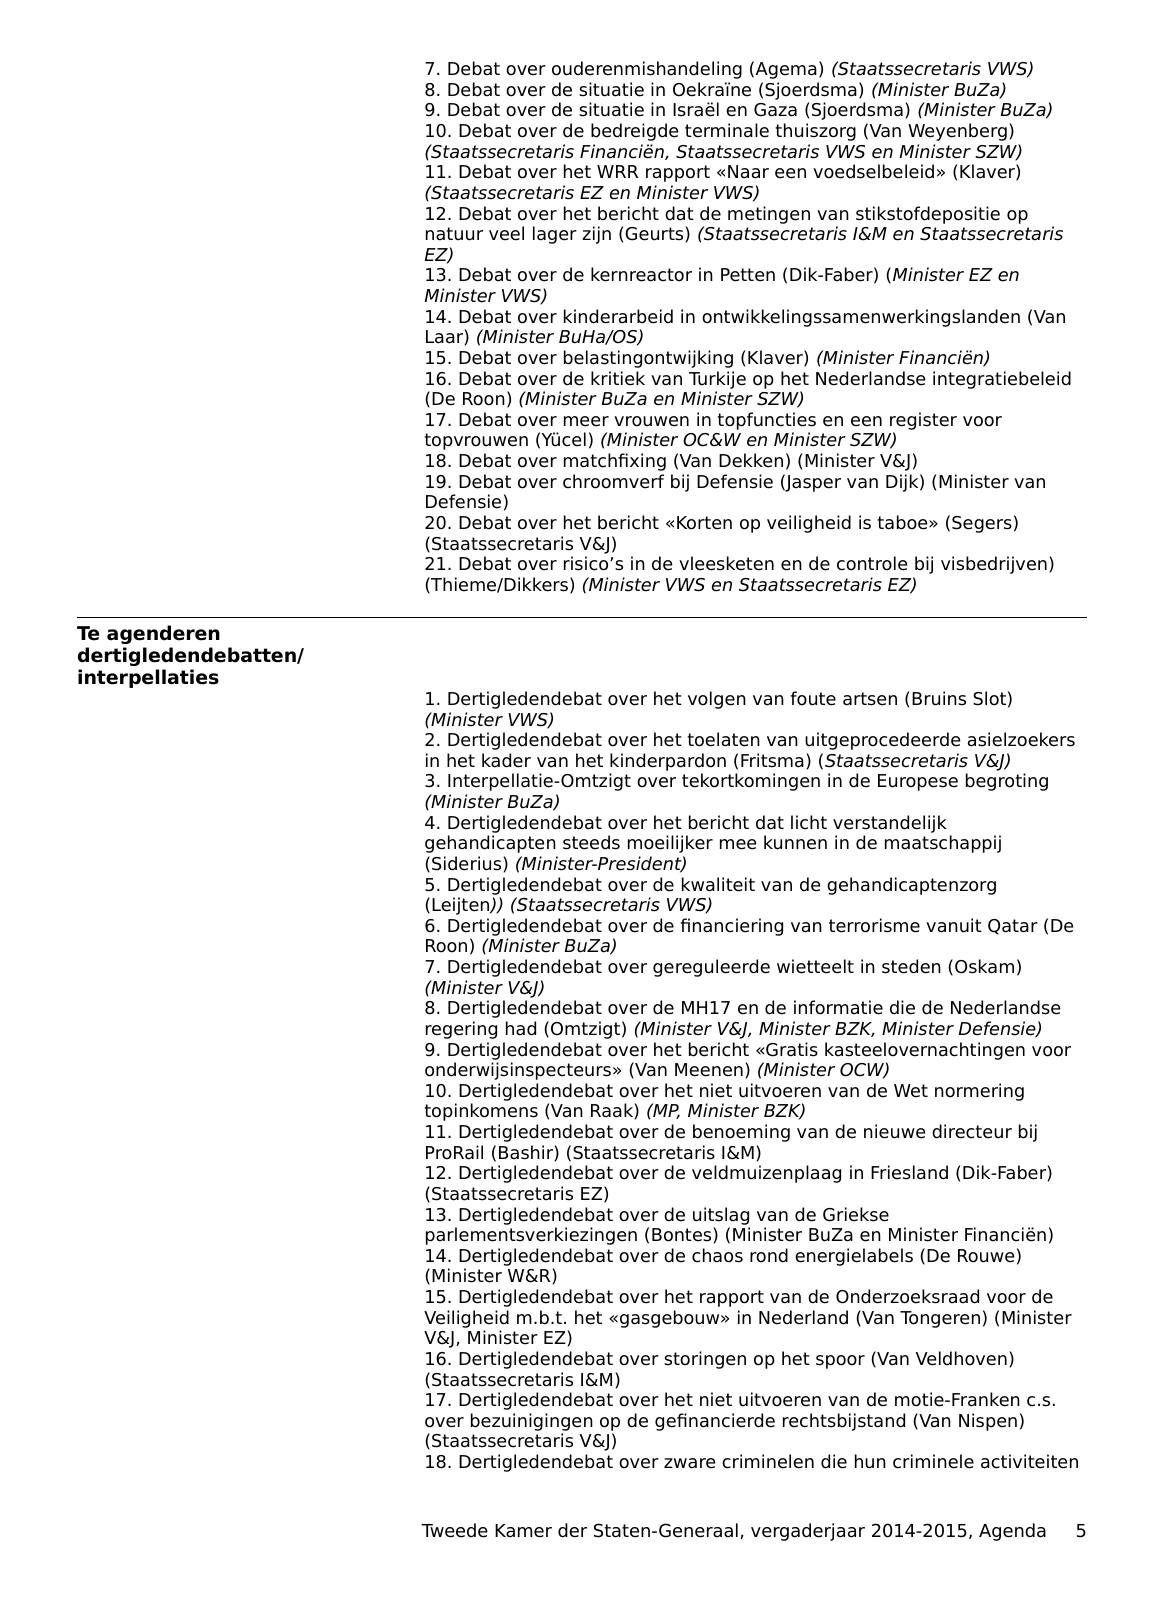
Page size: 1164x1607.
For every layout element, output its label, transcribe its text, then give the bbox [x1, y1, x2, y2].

table_cell [401, 80, 418, 100]
table_cell 11. Debat over het WRR rapport «Naar een voedselbeleid» (Klaver) (Staatssecretaris EZ en Minister VWS) [418, 162, 1087, 203]
table_cell [77, 1040, 401, 1081]
table_cell [77, 162, 401, 203]
table_cell 15. Debat over belastingontwijking (Klaver) (Minister Financiën) [418, 348, 1087, 368]
table_cell [401, 1205, 418, 1246]
table_cell [77, 80, 401, 100]
table_cell 16. Dertigledendebat over storingen op het spoor (Van Veldhoven) (Staatssecretaris I&M) [418, 1349, 1087, 1390]
table_cell [401, 451, 418, 472]
table_cell 17. Debat over meer vrouwen in topfuncties en een register voor topvrouwen (Yücel) (Minister OC&W en Minister SZW) [418, 410, 1087, 451]
table_cell [77, 348, 401, 368]
table_cell 12. Dertigledendebat over de veldmuizenplaag in Friesland (Dik-Faber) (Staatssecretaris EZ) [418, 1163, 1087, 1204]
table_cell 2. Dertigledendebat over het toelaten van uitgeprocedeerde asielzoekers in het kader van het kinderpardon (Fritsma) (Staatssecretaris V&J) [418, 730, 1087, 771]
table_cell [401, 307, 418, 348]
table_cell 21. Debat over risico’s in de vleesketen en de controle bij visbedrijven) (Thieme/Dikkers) (Minister VWS en Staatssecretaris EZ) [418, 554, 1087, 595]
table_cell [401, 59, 418, 80]
table_cell [77, 1349, 401, 1390]
table_cell [77, 1205, 401, 1246]
table_cell [401, 1081, 418, 1122]
table_cell [401, 1452, 418, 1473]
table_cell [401, 348, 418, 368]
table_cell 4. Dertigledendebat over het bericht dat licht verstandelijk gehandicapten steeds moeilijker mee kunnen in de maatschappij (Siderius) (Minister-President) [418, 813, 1087, 874]
table_cell [77, 1390, 401, 1452]
table_cell [401, 875, 418, 916]
table_cell [401, 1246, 418, 1287]
table_cell [401, 957, 418, 998]
table_cell [77, 121, 401, 162]
table_cell [77, 689, 401, 730]
table_cell 10. Dertigledendebat over het niet uitvoeren van de Wet normering topinkomens (Van Raak) (MP, Minister BZK) [418, 1081, 1087, 1122]
table_cell 14. Debat over kinderarbeid in ontwikkelingssamenwerkingslanden (Van Laar) (Minister BuHa/OS) [418, 307, 1087, 348]
table_cell 7. Debat over ouderenmishandeling (Agema) (Staatssecretaris VWS) [418, 59, 1087, 80]
table_cell 10. Debat over de bedreigde terminale thuiszorg (Van Weyenberg) (Staatssecretaris Financiën, Staatssecretaris VWS en Minister SZW) [418, 121, 1087, 162]
table_cell [77, 513, 401, 554]
table_cell 12. Debat over het bericht dat de metingen van stikstofdepositie op natuur veel lager zijn (Geurts) (Staatssecretaris I&M en Staatssecretaris EZ) [418, 204, 1087, 265]
table_cell 6. Dertigledendebat over de financiering van terrorisme vanuit Qatar (De Roon) (Minister BuZa) [418, 916, 1087, 957]
table_cell [77, 204, 401, 265]
table_cell [401, 1040, 418, 1081]
table_cell [77, 265, 401, 307]
table_cell [77, 1081, 401, 1122]
table_cell [77, 730, 401, 771]
table_cell [77, 451, 401, 472]
table_cell [401, 1163, 418, 1204]
table_cell [77, 410, 401, 451]
table_cell 9. Dertigledendebat over het bericht «Gratis kasteelovernachtingen voor onderwijsinspecteurs» (Van Meenen) (Minister OCW) [418, 1040, 1087, 1081]
table_cell [401, 100, 418, 121]
table_cell 8. Dertigledendebat over de MH17 en de informatie die de Nederlandse regering had (Omtzigt) (Minister V&J, Minister BZK, Minister Defensie) [418, 998, 1087, 1039]
table_cell [401, 121, 418, 162]
table_cell [77, 771, 401, 813]
table_cell 19. Debat over chroomverf bij Defensie (Jasper van Dijk) (Minister van Defensie) [418, 472, 1087, 513]
table_cell 20. Debat over het bericht «Korten op veiligheid is taboe» (Segers) (Staatssecretaris V&J) [418, 513, 1087, 554]
table_header [401, 618, 418, 689]
table_cell 5. Dertigledendebat over de kwaliteit van de gehandicaptenzorg (Leijten)) (Staatssecretaris VWS) [418, 875, 1087, 916]
table_cell 8. Debat over de situatie in Oekraïne (Sjoerdsma) (Minister BuZa) [418, 80, 1087, 100]
table_cell [77, 554, 401, 595]
table_cell [401, 369, 418, 410]
table_cell 11. Dertigledendebat over de benoeming van de nieuwe directeur bij ProRail (Bashir) (Staatssecretaris I&M) [418, 1122, 1087, 1163]
table_cell [401, 162, 418, 203]
table_cell [77, 813, 401, 874]
table_cell [401, 1349, 418, 1390]
table_cell [401, 813, 418, 874]
table_cell 14. Dertigledendebat over de chaos rond energielabels (De Rouwe) (Minister W&R) [418, 1246, 1087, 1287]
table_cell 18. Dertigledendebat over zware criminelen die hun criminele activiteiten [418, 1452, 1087, 1473]
table_cell [401, 472, 418, 513]
table_cell [77, 916, 401, 957]
table_cell [77, 1287, 401, 1349]
table_cell [77, 100, 401, 121]
table_header Te agenderen dertigledendebatten/ interpellaties [77, 618, 401, 689]
table_cell [77, 369, 401, 410]
table_header [418, 618, 1087, 689]
table_cell [77, 1246, 401, 1287]
table_cell [77, 998, 401, 1039]
table_cell [401, 1390, 418, 1452]
table_cell [401, 771, 418, 813]
table_cell 17. Dertigledendebat over het niet uitvoeren van de motie-Franken c.s. over bezuinigingen op de gefinancierde rechtsbijstand (Van Nispen) (Staatssecretaris V&J) [418, 1390, 1087, 1452]
table_cell [77, 1452, 401, 1473]
table_cell [77, 1163, 401, 1204]
table_cell [77, 59, 401, 80]
table_cell [401, 730, 418, 771]
table_cell [401, 689, 418, 730]
table_cell [401, 410, 418, 451]
table_cell 18. Debat over matchfixing (Van Dekken) (Minister V&J) [418, 451, 1087, 472]
table_cell 16. Debat over de kritiek van Turkije op het Nederlandse integratiebeleid (De Roon) (Minister BuZa en Minister SZW) [418, 369, 1087, 410]
table_cell [77, 875, 401, 916]
table_cell [77, 472, 401, 513]
table_cell 13. Debat over de kernreactor in Petten (Dik-Faber) (Minister EZ en Minister VWS) [418, 265, 1087, 307]
table_cell 7. Dertigledendebat over gereguleerde wietteelt in steden (Oskam) (Minister V&J) [418, 957, 1087, 998]
table_cell [401, 554, 418, 595]
table_cell 15. Dertigledendebat over het rapport van de Onderzoeksraad voor de Veiligheid m.b.t. het «gasgebouw» in Nederland (Van Tongeren) (Minister V&J, Minister EZ) [418, 1287, 1087, 1349]
table_cell [401, 513, 418, 554]
table_cell [77, 307, 401, 348]
table_cell 9. Debat over de situatie in Israël en Gaza (Sjoerdsma) (Minister BuZa) [418, 100, 1087, 121]
table_cell [401, 916, 418, 957]
table_cell [401, 1122, 418, 1163]
table_cell 1. Dertigledendebat over het volgen van foute artsen (Bruins Slot) (Minister VWS) [418, 689, 1087, 730]
table_cell 13. Dertigledendebat over de uitslag van de Griekse parlementsverkiezingen (Bontes) (Minister BuZa en Minister Financiën) [418, 1205, 1087, 1246]
table_cell 3. Interpellatie-Omtzigt over tekortkomingen in de Europese begroting (Minister BuZa) [418, 771, 1087, 813]
table_cell [401, 998, 418, 1039]
table_cell [77, 1122, 401, 1163]
table_cell [401, 1287, 418, 1349]
table_cell [401, 204, 418, 265]
table_cell [77, 957, 401, 998]
table_cell [401, 265, 418, 307]
